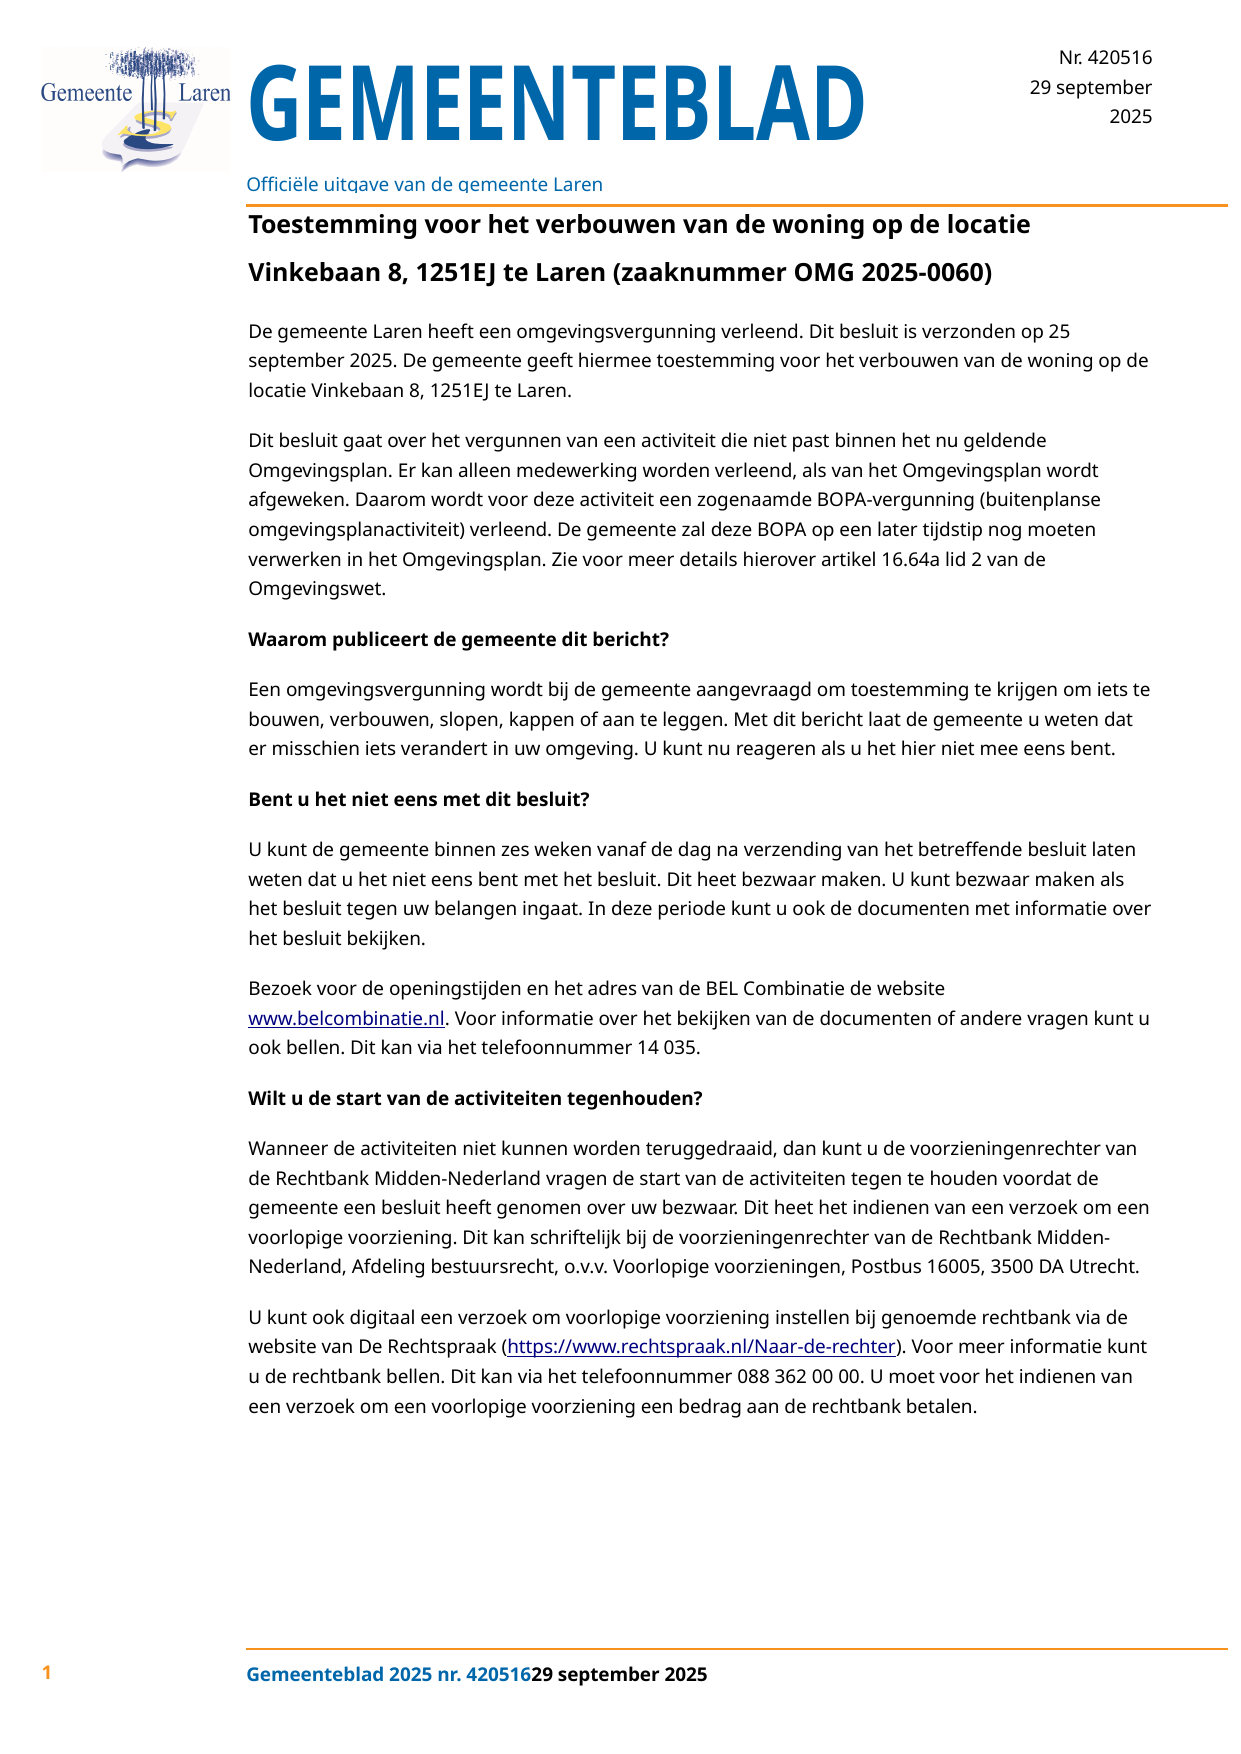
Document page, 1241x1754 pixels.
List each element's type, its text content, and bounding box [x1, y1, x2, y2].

text U kunt de gemeente binnen zes weken vanaf de dag na verzending van het betreffende besluit laten weten dat u het niet eens bent met het besluit. Dit heet bezwaar maken. U kunt bezwaar maken als het besluit tegen uw belangen ingaat. In deze periode kunt u ook de documenten met informatie over het besluit bekijken. [248, 836, 1152, 951]
picture [41, 47, 231, 172]
text Waarom publiceert de gemeente dit bericht? [248, 626, 1152, 652]
text Wanneer de activiteiten niet kunnen worden teruggedraaid, dan kunt u de voorzieningenrechter van de Rechtbank Midden-Nederland vragen de start van de activiteiten tegen te houden voordat de gemeente een besluit heeft genomen over uw bezwaar. Dit heet het indienen van een verzoek om een voorlopige voorziening. Dit kan schriftelijk bij de voorzieningenrechter van de Rechtbank Midden-Nederland, Afdeling bestuursrecht, o.v.v. Voorlopige voorzieningen, Postbus 16005, 3500 DA Utrecht. [248, 1135, 1152, 1279]
text Bent u het niet eens met dit besluit? [248, 786, 1152, 812]
text De gemeente Laren heeft een omgevingsvergunning verleend. Dit besluit is verzonden op 25 september 2025. De gemeente geeft hiermee toestemming voor het verbouwen van de woning op de locatie Vinkebaan 8, 1251EJ te Laren. [248, 318, 1152, 403]
text U kunt ook digitaal een verzoek om voorlopige voorziening instellen bij genoemde rechtbank via de website van De Rechtspraak (https://www.rechtspraak.nl/Naar-de-rechter). Voor meer informatie kunt u de rechtbank bellen. Dit kan via het telefoonnummer 088 362 00 00. U moet voor het indienen van een verzoek om een voorlopige voorziening een bedrag aan de rechtbank betalen. [248, 1304, 1152, 1419]
text Een omgevingsvergunning wordt bij de gemeente aangevraagd om toestemming te krijgen om iets te bouwen, verbouwen, slopen, kappen of aan te leggen. Met dit bericht laat de gemeente u weten dat er misschien iets verandert in uw omgeving. U kunt nu reageren als u het hier niet mee eens bent. [248, 676, 1152, 761]
text Bezoek voor de openingstijden en het adres van de BEL Combinatie de website www.belcombinatie.nl. Voor informatie over het bekijken van de documenten of andere vragen kunt u ook bellen. Dit kan via het telefoonnummer 14 035. [248, 975, 1152, 1060]
text Dit besluit gaat over het vergunnen van een activiteit die niet past binnen het nu geldende Omgevingsplan. Er kan alleen medewerking worden verleend, als van het Omgevingsplan wordt afgeweken. Daarom wordt voor deze activiteit een zogenaamde BOPA-vergunning (buitenplanse omgevingsplanactiviteit) verleend. De gemeente zal deze BOPA op een later tijdstip nog moeten verwerken in het Omgevingsplan. Zie voor meer details hierover artikel 16.64a lid 2 van de Omgevingswet. [248, 427, 1152, 601]
text Wilt u de start van de activiteiten tegenhouden? [248, 1085, 1152, 1111]
text Toestemming voor het verbouwen van de woning op de locatie Vinkebaan 8, 1251EJ te Laren (zaaknummer OMG 2025-0060) [248, 207, 1152, 288]
